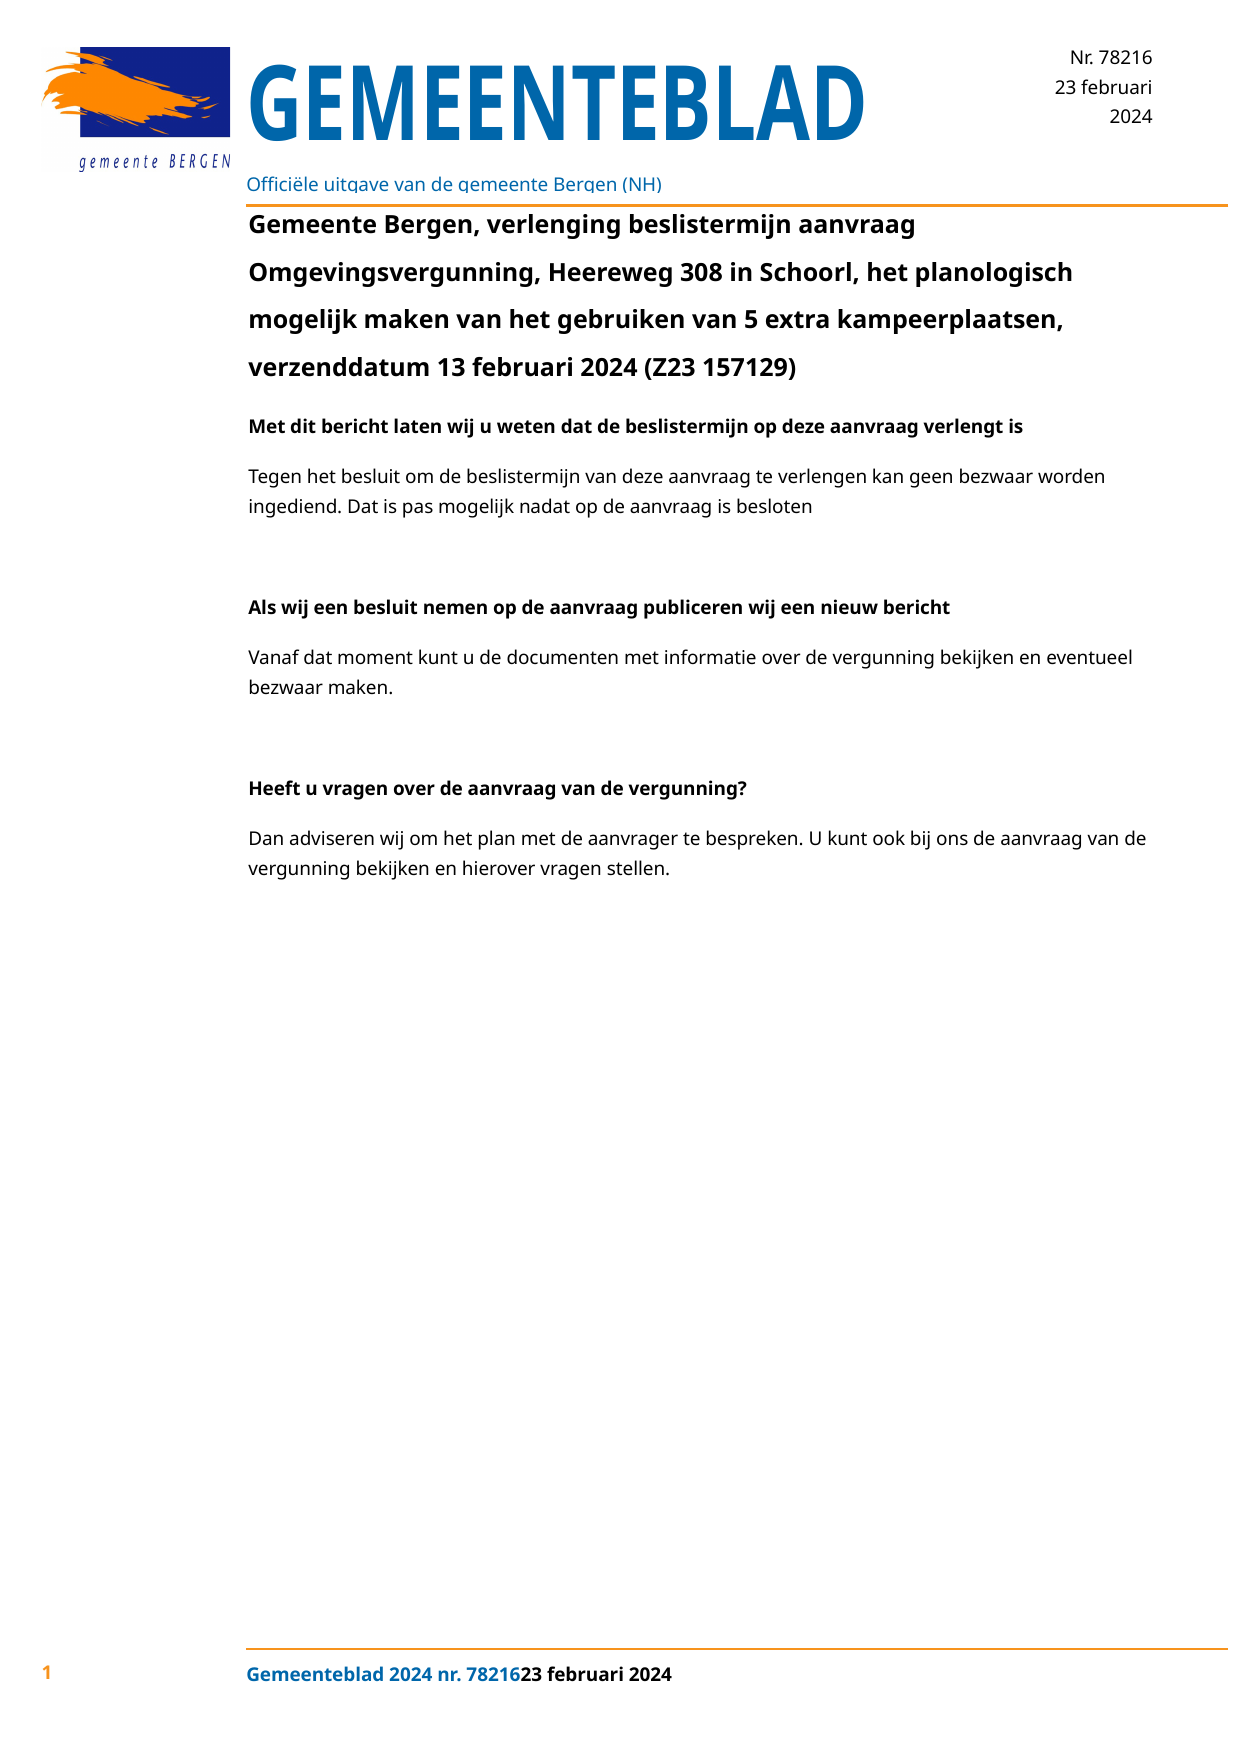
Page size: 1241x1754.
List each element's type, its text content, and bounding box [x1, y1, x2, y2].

text Als wij een besluit nemen op de aanvraag publiceren wij een nieuw bericht [248, 594, 1152, 620]
text Gemeente Bergen, verlenging beslistermijn aanvraag Omgevingsvergunning, Heereweg 308 in Schoorl, het planologisch mogelijk maken van het gebruiken van 5 extra kampeerplaatsen, verzenddatum 13 februari 2024 (Z23 157129) [248, 207, 1152, 384]
text Vanaf dat moment kunt u de documenten met informatie over de vergunning bekijken en eventueel bezwaar maken. [248, 644, 1152, 700]
text Tegen het besluit om de beslistermijn van deze aanvraag te verlengen kan geen bezwaar worden ingediend. Dat is pas mogelijk nadat op de aanvraag is besloten [248, 463, 1152, 519]
text Dan adviseren wij om het plan met de aanvrager te bespreken. U kunt ook bij ons de aanvraag van de vergunning bekijken en hierover vragen stellen. [248, 825, 1152, 881]
text Heeft u vragen over de aanvraag van de vergunning? [248, 775, 1152, 801]
text Met dit bericht laten wij u weten dat de beslistermijn op deze aanvraag verlengt is [248, 413, 1152, 439]
picture [41, 47, 231, 172]
